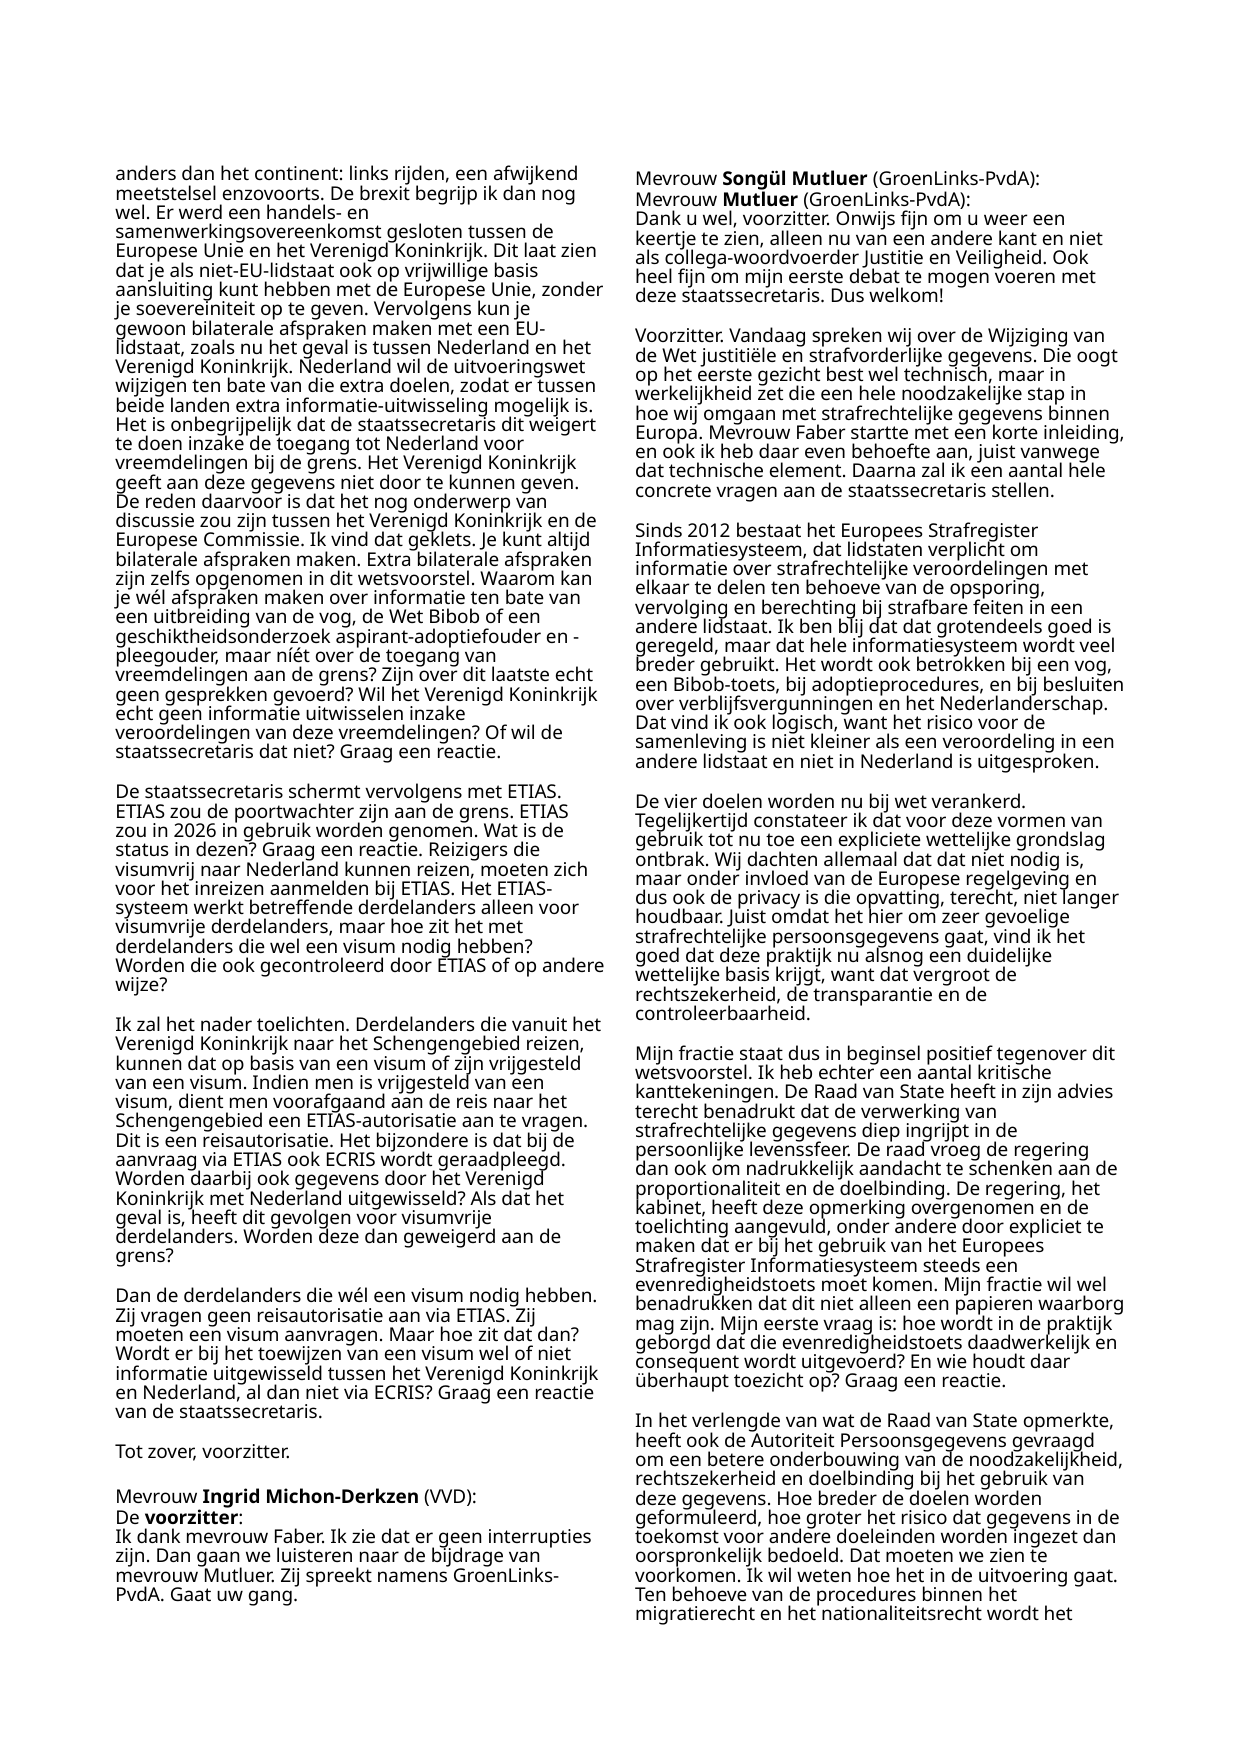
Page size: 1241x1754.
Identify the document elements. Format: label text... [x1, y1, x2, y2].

text anders dan het continent: links rijden, een afwijkend meetstelsel enzovoorts. De brexit begrijp ik dan nog wel. Er werd een handels- en samenwerkingsovereenkomst gesloten tussen de Europese Unie en het Verenigd Koninkrijk. Dit laat zien dat je als niet-EU-lidstaat ook op vrijwillige basis aansluiting kunt hebben met de Europese Unie, zonder je soevereiniteit op te geven. Vervolgens kun je gewoon bilaterale afspraken maken met een EU-lidstaat, zoals nu het geval is tussen Nederland en het Verenigd Koninkrijk. Nederland wil de uitvoeringswet wijzigen ten bate van die extra doelen, zodat er tussen beide landen extra informatie-uitwisseling mogelijk is. Het is onbegrijpelijk dat de staatssecretaris dit weigert te doen inzake de toegang tot Nederland voor vreemdelingen bij de grens. Het Verenigd Koninkrijk geeft aan deze gegevens niet door te kunnen geven. De reden daarvoor is dat het nog onderwerp van discussie zou zijn tussen het Verenigd Koninkrijk en de Europese Commissie. Ik vind dat geklets. Je kunt altijd bilaterale afspraken maken. Extra bilaterale afspraken zijn zelfs opgenomen in dit wetsvoorstel. Waarom kan je wél afspraken maken over informatie ten bate van een uitbreiding van de vog, de Wet Bibob of een geschiktheidsonderzoek aspirant-adoptiefouder en -pleegouder, maar níét over de toegang van vreemdelingen aan de grens? Zijn over dit laatste echt geen gesprekken gevoerd? Wil het Verenigd Koninkrijk echt geen informatie uitwisselen inzake veroordelingen van deze vreemdelingen? Of wil de staatssecretaris dat niet? Graag een reactie. [115, 165, 605, 763]
text Mevrouw Songül Mutluer (GroenLinks-PvdA): [635, 165, 1125, 191]
text Dan de derdelanders die wél een visum nodig hebben. Zij vragen geen reisautorisatie aan via ETIAS. Zij moeten een visum aanvragen. Maar hoe zit dat dan? Wordt er bij het toewijzen van een visum wel of niet informatie uitgewisseld tussen het Verenigd Koninkrijk en Nederland, al dan niet via ECRIS? Graag een reactie van de staatssecretaris. [115, 1287, 605, 1422]
text Ik dank mevrouw Faber. Ik zie dat er geen interrupties zijn. Dan gaan we luisteren naar de bijdrage van mevrouw Mutluer. Zij spreekt namens GroenLinks-PvdA. Gaat uw gang. [115, 1528, 605, 1605]
text Mevrouw Ingrid Michon-Derkzen (VVD): [115, 1483, 605, 1509]
text In het verlengde van wat de Raad van State opmerkte, heeft ook de Autoriteit Persoonsgegevens gevraagd om een betere onderbouwing van de noodzakelijkheid, rechtszekerheid en doelbinding bij het gebruik van deze gegevens. Hoe breder de doelen worden geformuleerd, hoe groter het risico dat gegevens in de toekomst voor andere doeleinden worden ingezet dan oorspronkelijk bedoeld. Dat moeten we zien te voorkomen. Ik wil weten hoe het in de uitvoering gaat. Ten behoeve van de procedures binnen het migratierecht en het nationaliteitsrecht wordt het [635, 1412, 1125, 1624]
text Ik zal het nader toelichten. Derdelanders die vanuit het Verenigd Koninkrijk naar het Schengengebied reizen, kunnen dat op basis van een visum of zijn vrijgesteld van een visum. Indien men is vrijgesteld van een visum, dient men voorafgaand aan de reis naar het Schengengebied een ETIAS-autorisatie aan te vragen. Dit is een reisautorisatie. Het bijzondere is dat bij de aanvraag via ETIAS ook ECRIS wordt geraadpleegd. Worden daarbij ook gegevens door het Verenigd Koninkrijk met Nederland uitgewisseld? Als dat het geval is, heeft dit gevolgen voor visumvrije derdelanders. Worden deze dan geweigerd aan de grens? [115, 1016, 605, 1267]
text Voorzitter. Vandaag spreken wij over de Wijziging van de Wet justitiële en strafvorderlijke gegevens. Die oogt op het eerste gezicht best wel technisch, maar in werkelijkheid zet die een hele noodzakelijke stap in hoe wij omgaan met strafrechtelijke gegevens binnen Europa. Mevrouw Faber startte met een korte inleiding, en ook ik heb daar even behoefte aan, juist vanwege dat technische element. Daarna zal ik een aantal hele concrete vragen aan de staatssecretaris stellen. [635, 327, 1125, 501]
text Mijn fractie staat dus in beginsel positief tegenover dit wetsvoorstel. Ik heb echter een aantal kritische kanttekeningen. De Raad van State heeft in zijn advies terecht benadrukt dat de verwerking van strafrechtelijke gegevens diep ingrijpt in de persoonlijke levenssfeer. De raad vroeg de regering dan ook om nadrukkelijk aandacht te schenken aan de proportionaliteit en de doelbinding. De regering, het kabinet, heeft deze opmerking overgenomen en de toelichting aangevuld, onder andere door expliciet te maken dat er bij het gebruik van het Europees Strafregister Informatiesysteem steeds een evenredigheidstoets moet komen. Mijn fractie wil wel benadrukken dat dit niet alleen een papieren waarborg mag zijn. Mijn eerste vraag is: hoe wordt in de praktijk geborgd dat die evenredigheidstoets daadwerkelijk en consequent wordt uitgevoerd? En wie houdt daar überhaupt toezicht op? Graag een reactie. [635, 1045, 1125, 1392]
text Mevrouw Mutluer (GroenLinks-PvdA): [635, 191, 1125, 210]
text Sinds 2012 bestaat het Europees Strafregister Informatiesysteem, dat lidstaten verplicht om informatie over strafrechtelijke veroordelingen met elkaar te delen ten behoeve van de opsporing, vervolging en berechting bij strafbare feiten in een andere lidstaat. Ik ben blij dat dat grotendeels goed is geregeld, maar dat hele informatiesysteem wordt veel breder gebruikt. Het wordt ook betrokken bij een vog, een Bibob-toets, bij adoptieprocedures, en bij besluiten over verblijfsvergunningen en het Nederlanderschap. Dat vind ik ook logisch, want het risico voor de samenleving is niet kleiner als een veroordeling in een andere lidstaat en niet in Nederland is uitgesproken. [635, 522, 1125, 772]
text De staatssecretaris schermt vervolgens met ETIAS. ETIAS zou de poortwachter zijn aan de grens. ETIAS zou in 2026 in gebruik worden genomen. Wat is de status in dezen? Graag een reactie. Reizigers die visumvrij naar Nederland kunnen reizen, moeten zich voor het inreizen aanmelden bij ETIAS. Het ETIAS-systeem werkt betreffende derdelanders alleen voor visumvrije derdelanders, maar hoe zit het met derdelanders die wel een visum nodig hebben? Worden die ook gecontroleerd door ETIAS of op andere wijze? [115, 783, 605, 995]
text De vier doelen worden nu bij wet verankerd. Tegelijkertijd constateer ik dat voor deze vormen van gebruik tot nu toe een expliciete wettelijke grondslag ontbrak. Wij dachten allemaal dat dat niet nodig is, maar onder invloed van de Europese regelgeving en dus ook de privacy is die opvatting, terecht, niet langer houdbaar. Juist omdat het hier om zeer gevoelige strafrechtelijke persoonsgegevens gaat, vind ik het goed dat deze praktijk nu alsnog een duidelijke wettelijke basis krijgt, want dat vergroot de rechtszekerheid, de transparantie en de controleerbaarheid. [635, 793, 1125, 1024]
text De voorzitter: [115, 1509, 605, 1528]
text Dank u wel, voorzitter. Onwijs fijn om u weer een keertje te zien, alleen nu van een andere kant en niet als collega-woordvoerder Justitie en Veiligheid. Ook heel fijn om mijn eerste debat te mogen voeren met deze staatssecretaris. Dus welkom! [635, 210, 1125, 307]
text Tot zover, voorzitter. [115, 1443, 605, 1462]
